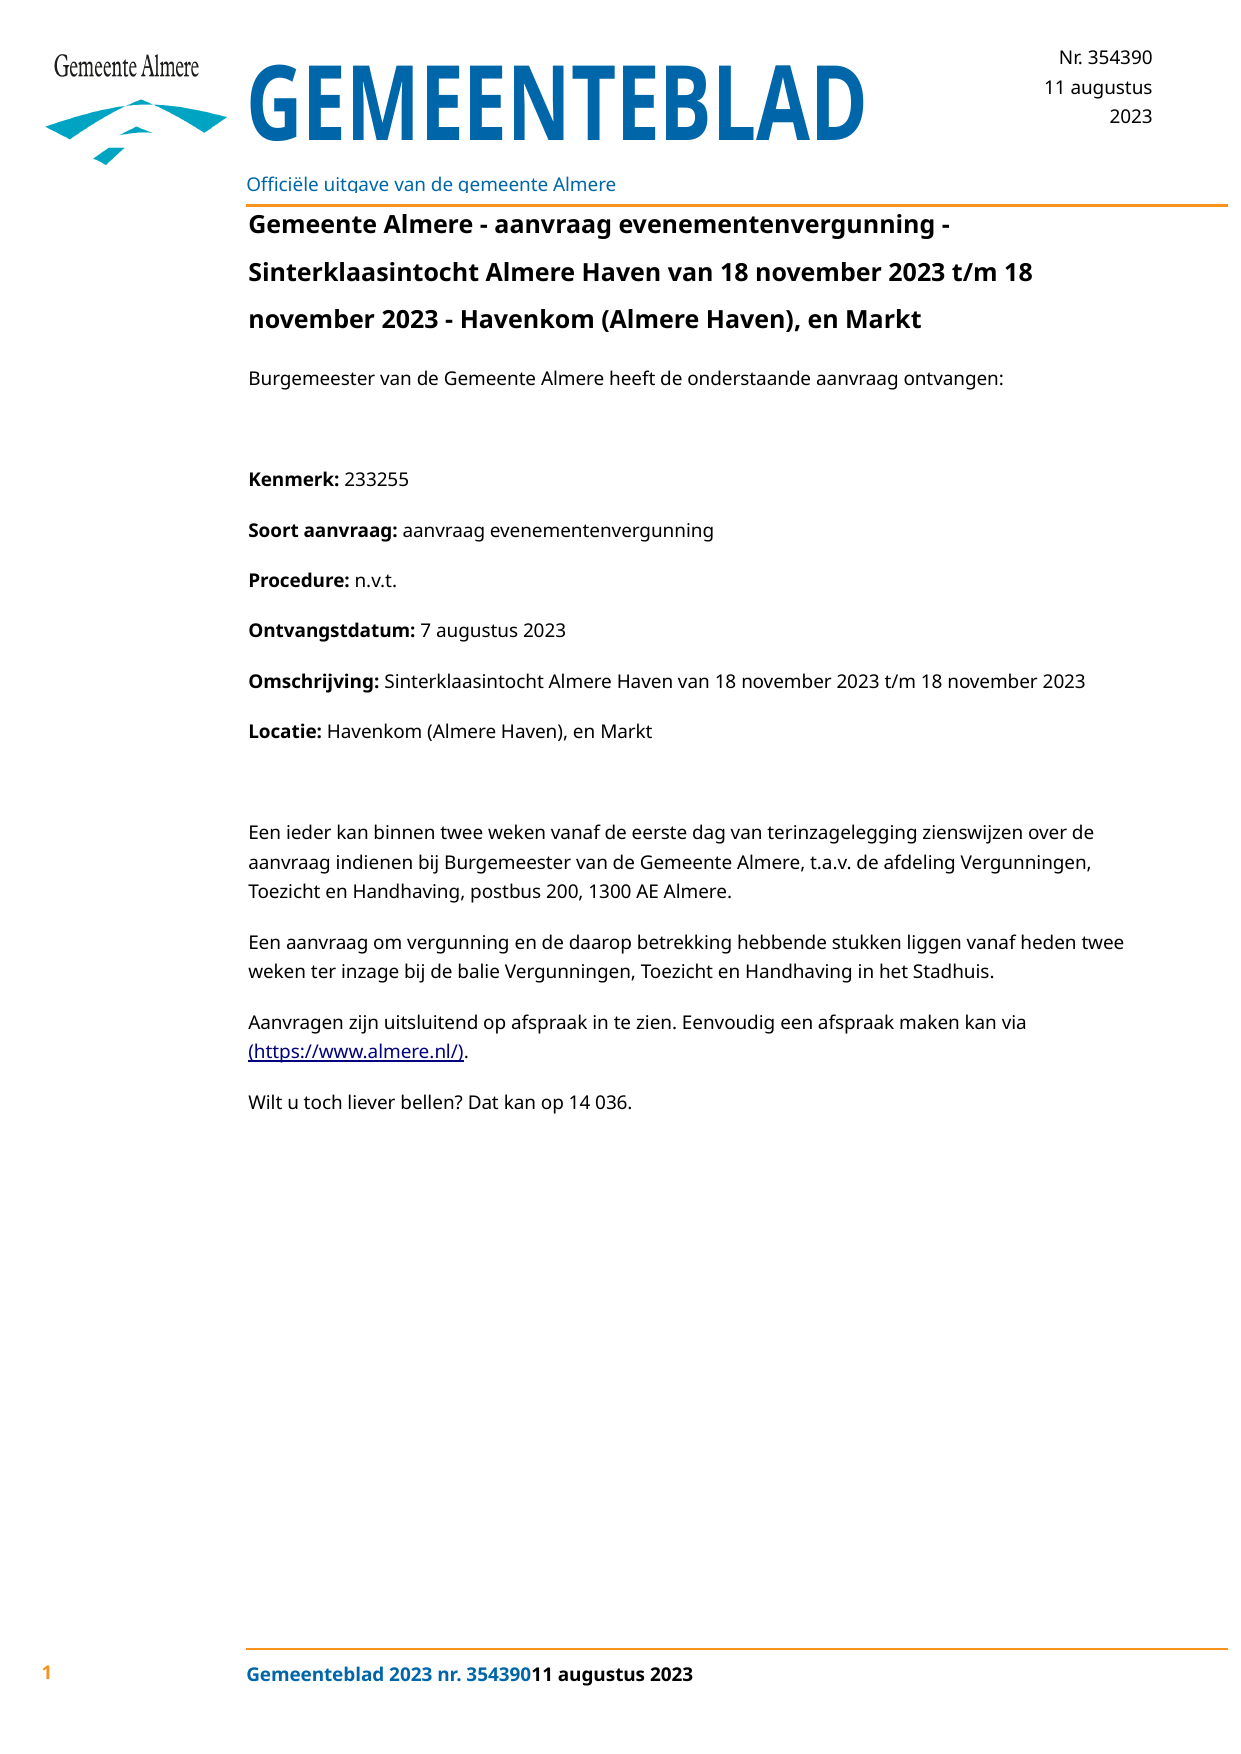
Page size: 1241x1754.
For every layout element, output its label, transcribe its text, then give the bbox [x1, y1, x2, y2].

text Burgemeester van de Gemeente Almere heeft de onderstaande aanvraag ontvangen: [248, 366, 1152, 391]
text Gemeente Almere - aanvraag evenementenvergunning - Sinterklaasintocht Almere Haven van 18 november 2023 t/m 18 november 2023 - Havenkom (Almere Haven), en Markt [248, 207, 1152, 336]
text Een aanvraag om vergunning en de daarop betrekking hebbende stukken liggen vanaf heden twee weken ter inzage bij de balie Vergunningen, Toezicht en Handhaving in het Stadhuis. [248, 929, 1152, 984]
text Procedure: n.v.t. [248, 567, 1152, 593]
picture [41, 47, 231, 172]
text Ontvangstdatum: 7 augustus 2023 [248, 618, 1152, 643]
text Soort aanvraag: aanvraag evenementenvergunning [248, 517, 1152, 542]
text Locatie: Havenkom (Almere Haven), en Markt [248, 718, 1152, 744]
text Wilt u toch liever bellen? Dat kan op 14 036. [248, 1089, 1152, 1114]
text Aanvragen zijn uitsluitend op afspraak in te zien. Eenvoudig een afspraak maken kan via (https://www.almere.nl/). [248, 1009, 1152, 1064]
text Omschrijving: Sinterklaasintocht Almere Haven van 18 november 2023 t/m 18 november 2023 [248, 668, 1152, 694]
text Een ieder kan binnen twee weken vanaf de eerste dag van terinzagelegging zienswijzen over de aanvraag indienen bij Burgemeester van de Gemeente Almere, t.a.v. de afdeling Vergunningen, Toezicht en Handhaving, postbus 200, 1300 AE Almere. [248, 819, 1152, 904]
text Kenmerk: 233255 [248, 466, 1152, 492]
